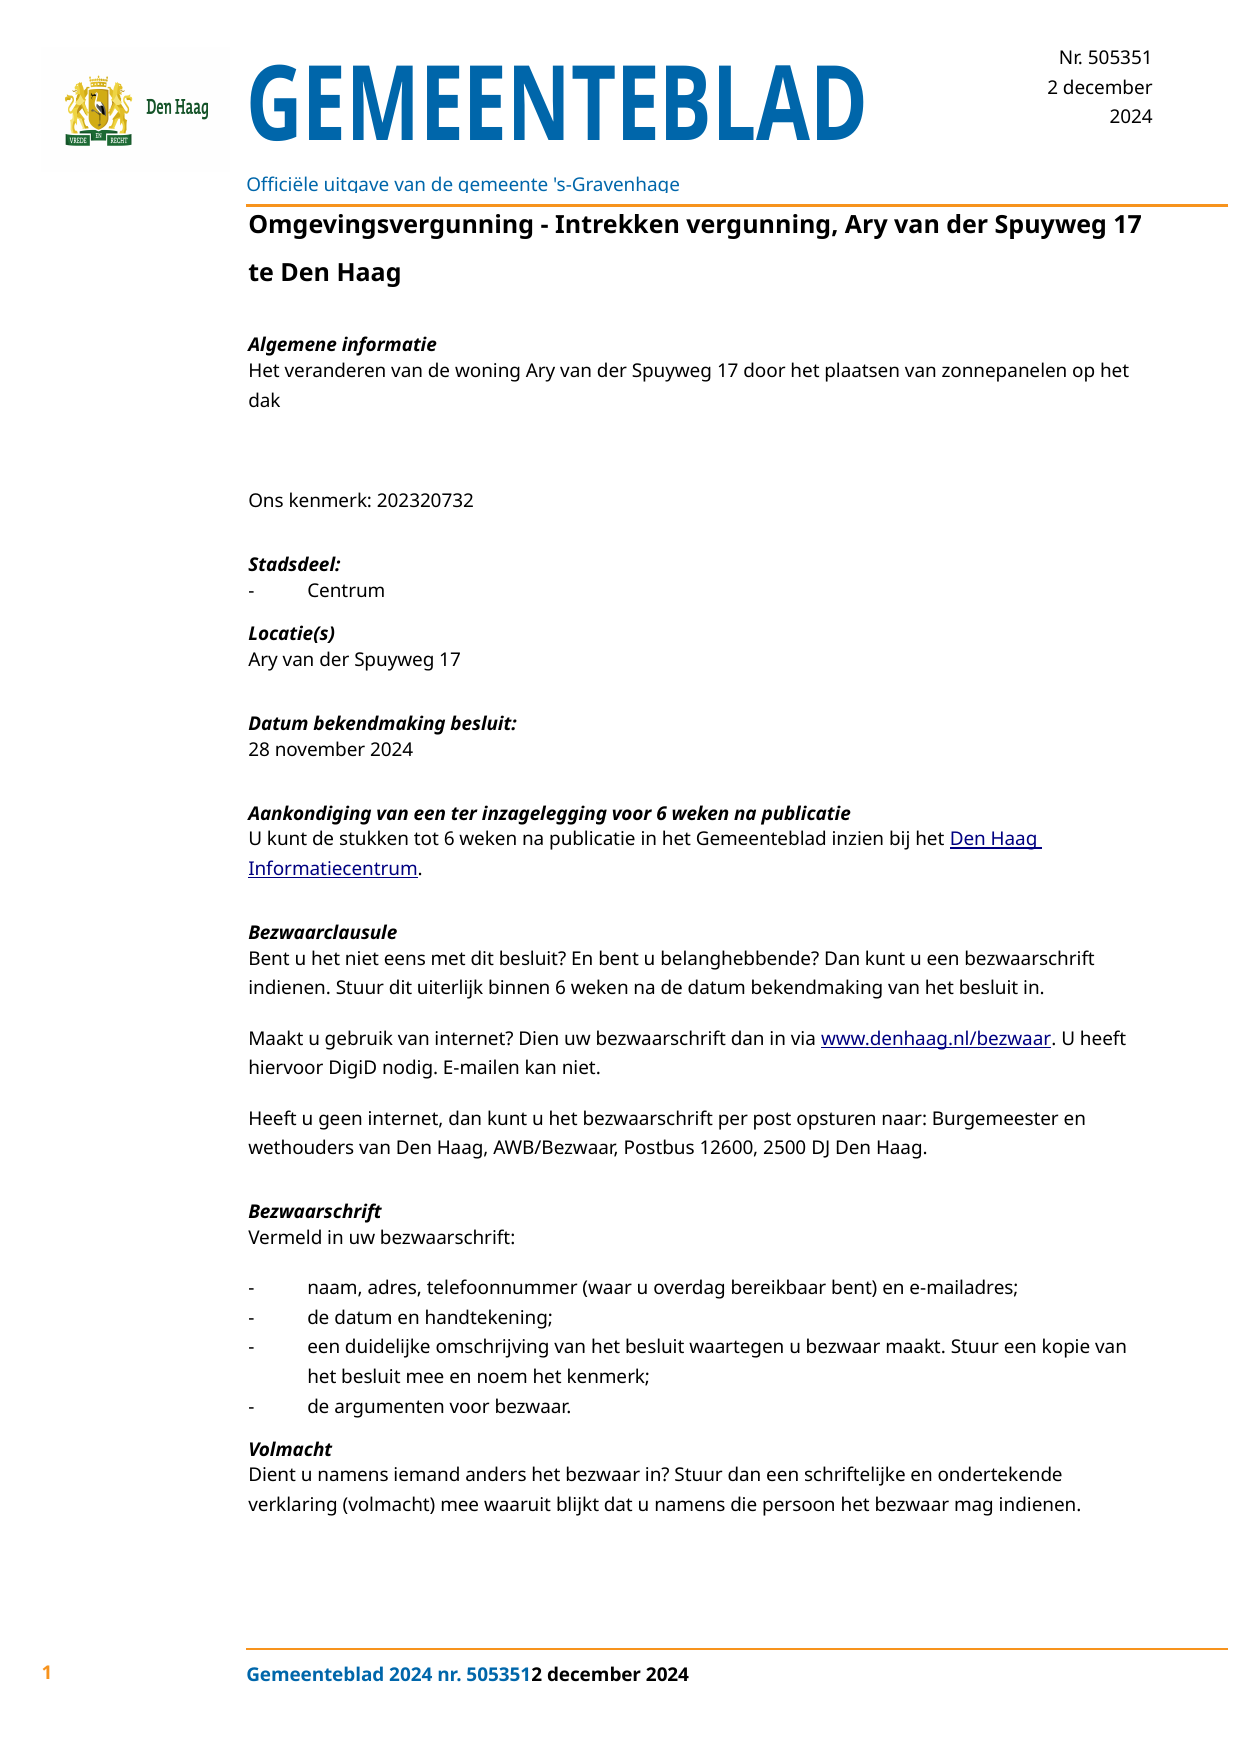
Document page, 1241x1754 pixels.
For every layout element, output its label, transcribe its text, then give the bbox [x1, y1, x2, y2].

text Vermeld in uw bezwaarschrift: [248, 1224, 1152, 1250]
text Heeft u geen internet, dan kunt u het bezwaarschrift per post opsturen naar: Burgemeester en wethouders van Den Haag, AWB/Bezwaar, Postbus 12600, 2500 DJ Den Haag. [248, 1105, 1152, 1160]
picture [41, 47, 231, 172]
text Volmacht [248, 1436, 1152, 1462]
text Het veranderen van de woning Ary van der Spuyweg 17 door het plaatsen van zonnepanelen op het dak [248, 357, 1152, 412]
text U kunt de stukken tot 6 weken na publicatie in het Gemeenteblad inzien bij het Den Haag Informatiecentrum. [248, 826, 1152, 881]
text Omgevingsvergunning - Intrekken vergunning, Ary van der Spuyweg 17 te Den Haag [248, 207, 1152, 288]
list naam, adres, telefoonnummer (waar u overdag bereikbaar bent) en e-mailadres; [248, 1274, 1152, 1300]
text Maakt u gebruik van internet? Dien uw bezwaarschrift dan in via www.denhaag.nl/bezwaar. U heeft hiervoor DigiD nodig. E-mailen kan niet. [248, 1025, 1152, 1080]
text Stadsdeel: [248, 552, 1152, 577]
list Centrum [248, 577, 1152, 603]
list de datum en handtekening; [248, 1304, 1152, 1330]
text Bent u het niet eens met dit besluit? En bent u belanghebbende? Dan kunt u een bezwaarschrift indienen. Stuur dit uiterlijk binnen 6 weken na de datum bekendmaking van het besluit in. [248, 945, 1152, 1000]
text Locatie(s) [248, 620, 1152, 646]
text Ary van der Spuyweg 17 [248, 646, 1152, 672]
text Dient u namens iemand anders het bezwaar in? Stuur dan een schriftelijke en ondertekende verklaring (volmacht) mee waaruit blijkt dat u namens die persoon het bezwaar mag indienen. [248, 1462, 1152, 1517]
text Ons kenmerk: 202320732 [248, 488, 1152, 513]
text Datum bekendmaking besluit: [248, 710, 1152, 736]
text Aankondiging van een ter inzagelegging voor 6 weken na publicatie [248, 800, 1152, 826]
text Bezwaarclausule [248, 919, 1152, 945]
text Algemene informatie [248, 331, 1152, 357]
list een duidelijke omschrijving van het besluit waartegen u bezwaar maakt. Stuur een kopie van het besluit mee en noem het kenmerk; [248, 1334, 1152, 1389]
text Bezwaarschrift [248, 1198, 1152, 1224]
list de argumenten voor bezwaar. [248, 1393, 1152, 1418]
text 28 november 2024 [248, 736, 1152, 762]
